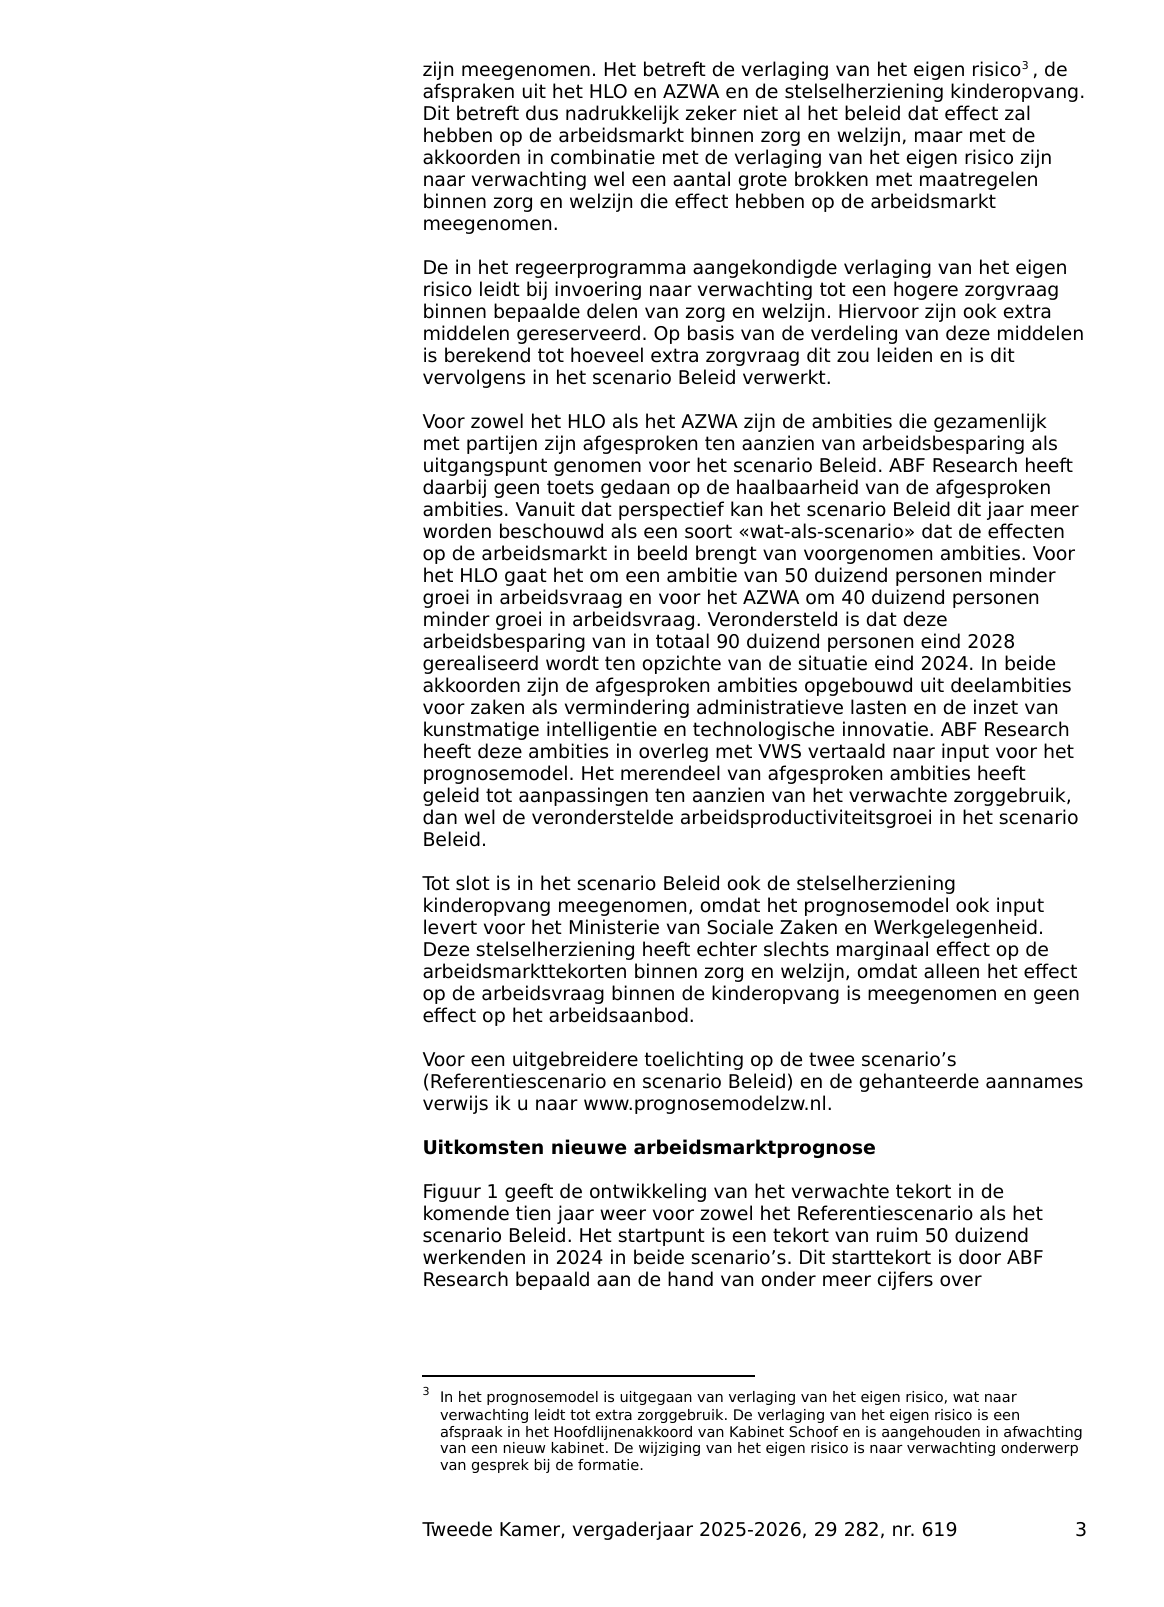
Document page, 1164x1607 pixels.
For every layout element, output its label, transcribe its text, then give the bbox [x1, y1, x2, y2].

text Figuur 1 geeft de ontwikkeling van het verwachte tekort in de komende tien jaar weer voor zowel het Referentiescenario als het scenario Beleid. Het startpunt is een tekort van ruim 50 duizend werkenden in 2024 in beide scenario’s. Dit starttekort is door ABF Research bepaald aan de hand van onder meer cijfers over [422, 1181, 1087, 1291]
text Voor zowel het HLO als het AZWA zijn de ambities die gezamenlijk met partijen zijn afgesproken ten aanzien van arbeidsbesparing als uitgangspunt genomen voor het scenario Beleid. ABF Research heeft daarbij geen toets gedaan op de haalbaarheid van de afgesproken ambities. Vanuit dat perspectief kan het scenario Beleid dit jaar meer worden beschouwd als een soort «wat-als-scenario» dat de effecten op de arbeidsmarkt in beeld brengt van voorgenomen ambities. Voor het HLO gaat het om een ambitie van 50 duizend personen minder groei in arbeidsvraag en voor het AZWA om 40 duizend personen minder groei in arbeidsvraag. Verondersteld is dat deze arbeidsbesparing van in totaal 90 duizend personen eind 2028 gerealiseerd wordt ten opzichte van de situatie eind 2024. In beide akkoorden zijn de afgesproken ambities opgebouwd uit deelambities voor zaken als vermindering administratieve lasten en de inzet van kunstmatige intelligentie en technologische innovatie. ABF Research heeft deze ambities in overleg met VWS vertaald naar input voor het prognosemodel. Het merendeel van afgesproken ambities heeft geleid tot aanpassingen ten aanzien van het verwachte zorggebruik, dan wel de veronderstelde arbeidsproductiviteitsgroei in het scenario Beleid. [422, 411, 1087, 851]
subtitle Uitkomsten nieuwe arbeidsmarktprognose [422, 1137, 1087, 1159]
text zijn meegenomen. Het betreft de verlaging van het eigen risico, de afspraken uit het HLO en AZWA en de stelselherziening kinderopvang. Dit betreft dus nadrukkelijk zeker niet al het beleid dat effect zal hebben op de arbeidsmarkt binnen zorg en welzijn, maar met de akkoorden in combinatie met de verlaging van het eigen risico zijn naar verwachting wel een aantal grote brokken met maatregelen binnen zorg en welzijn die effect hebben op de arbeidsmarkt meegenomen. [422, 59, 1087, 235]
text In het prognosemodel is uitgegaan van verlaging van het eigen risico, wat naar verwachting leidt tot extra zorggebruik. De verlaging van het eigen risico is een afspraak in het Hoofdlijnenakkoord van Kabinet Schoof en is aangehouden in afwachting van een nieuw kabinet. De wijziging van het eigen risico is naar verwachting onderwerp van gesprek bij de formatie. [422, 1385, 1087, 1474]
text Voor een uitgebreidere toelichting op de twee scenario’s (Referentiescenario en scenario Beleid) en de gehanteerde aannames verwijs ik u naar www.prognosemodelzw.nl. [422, 1049, 1087, 1115]
text De in het regeerprogramma aangekondigde verlaging van het eigen risico leidt bij invoering naar verwachting tot een hogere zorgvraag binnen bepaalde delen van zorg en welzijn. Hiervoor zijn ook extra middelen gereserveerd. Op basis van de verdeling van deze middelen is berekend tot hoeveel extra zorgvraag dit zou leiden en is dit vervolgens in het scenario Beleid verwerkt. [422, 257, 1087, 389]
text Tot slot is in het scenario Beleid ook de stelselherziening kinderopvang meegenomen, omdat het prognosemodel ook input levert voor het Ministerie van Sociale Zaken en Werkgelegenheid. Deze stelselherziening heeft echter slechts marginaal effect op de arbeidsmarkttekorten binnen zorg en welzijn, omdat alleen het effect op de arbeidsvraag binnen de kinderopvang is meegenomen en geen effect op het arbeidsaanbod. [422, 873, 1087, 1027]
